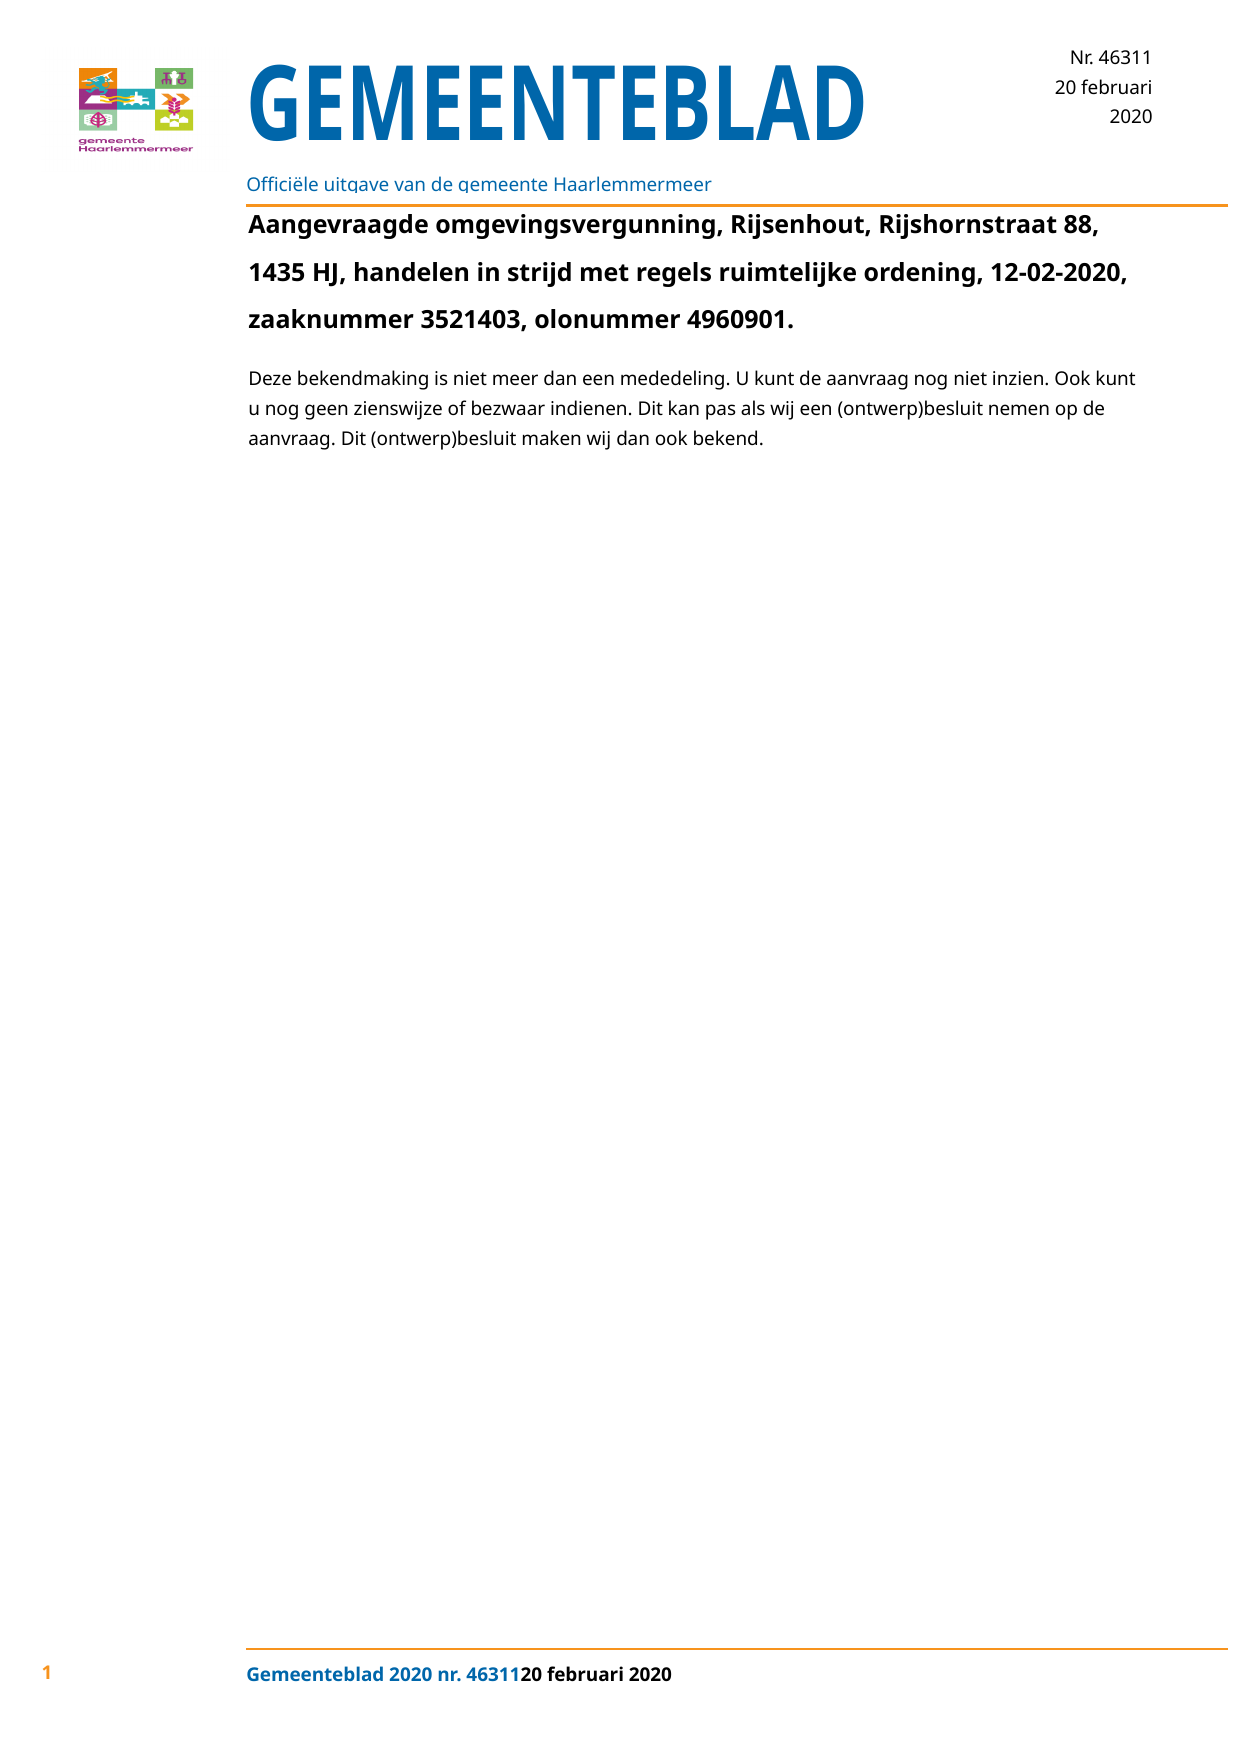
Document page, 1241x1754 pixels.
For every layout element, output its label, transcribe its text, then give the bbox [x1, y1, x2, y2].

text Deze bekendmaking is niet meer dan een mededeling. U kunt de aanvraag nog niet inzien. Ook kunt u nog geen zienswijze of bezwaar indienen. Dit kan pas als wij een (ontwerp)besluit nemen op de aanvraag. Dit (ontwerp)besluit maken wij dan ook bekend. [248, 366, 1152, 450]
text Aangevraagde omgevingsvergunning, Rijsenhout, Rijshornstraat 88, 1435 HJ, handelen in strijd met regels ruimtelijke ordening, 12-02-2020, zaaknummer 3521403, olonummer 4960901. [248, 207, 1152, 336]
picture [41, 47, 231, 172]
